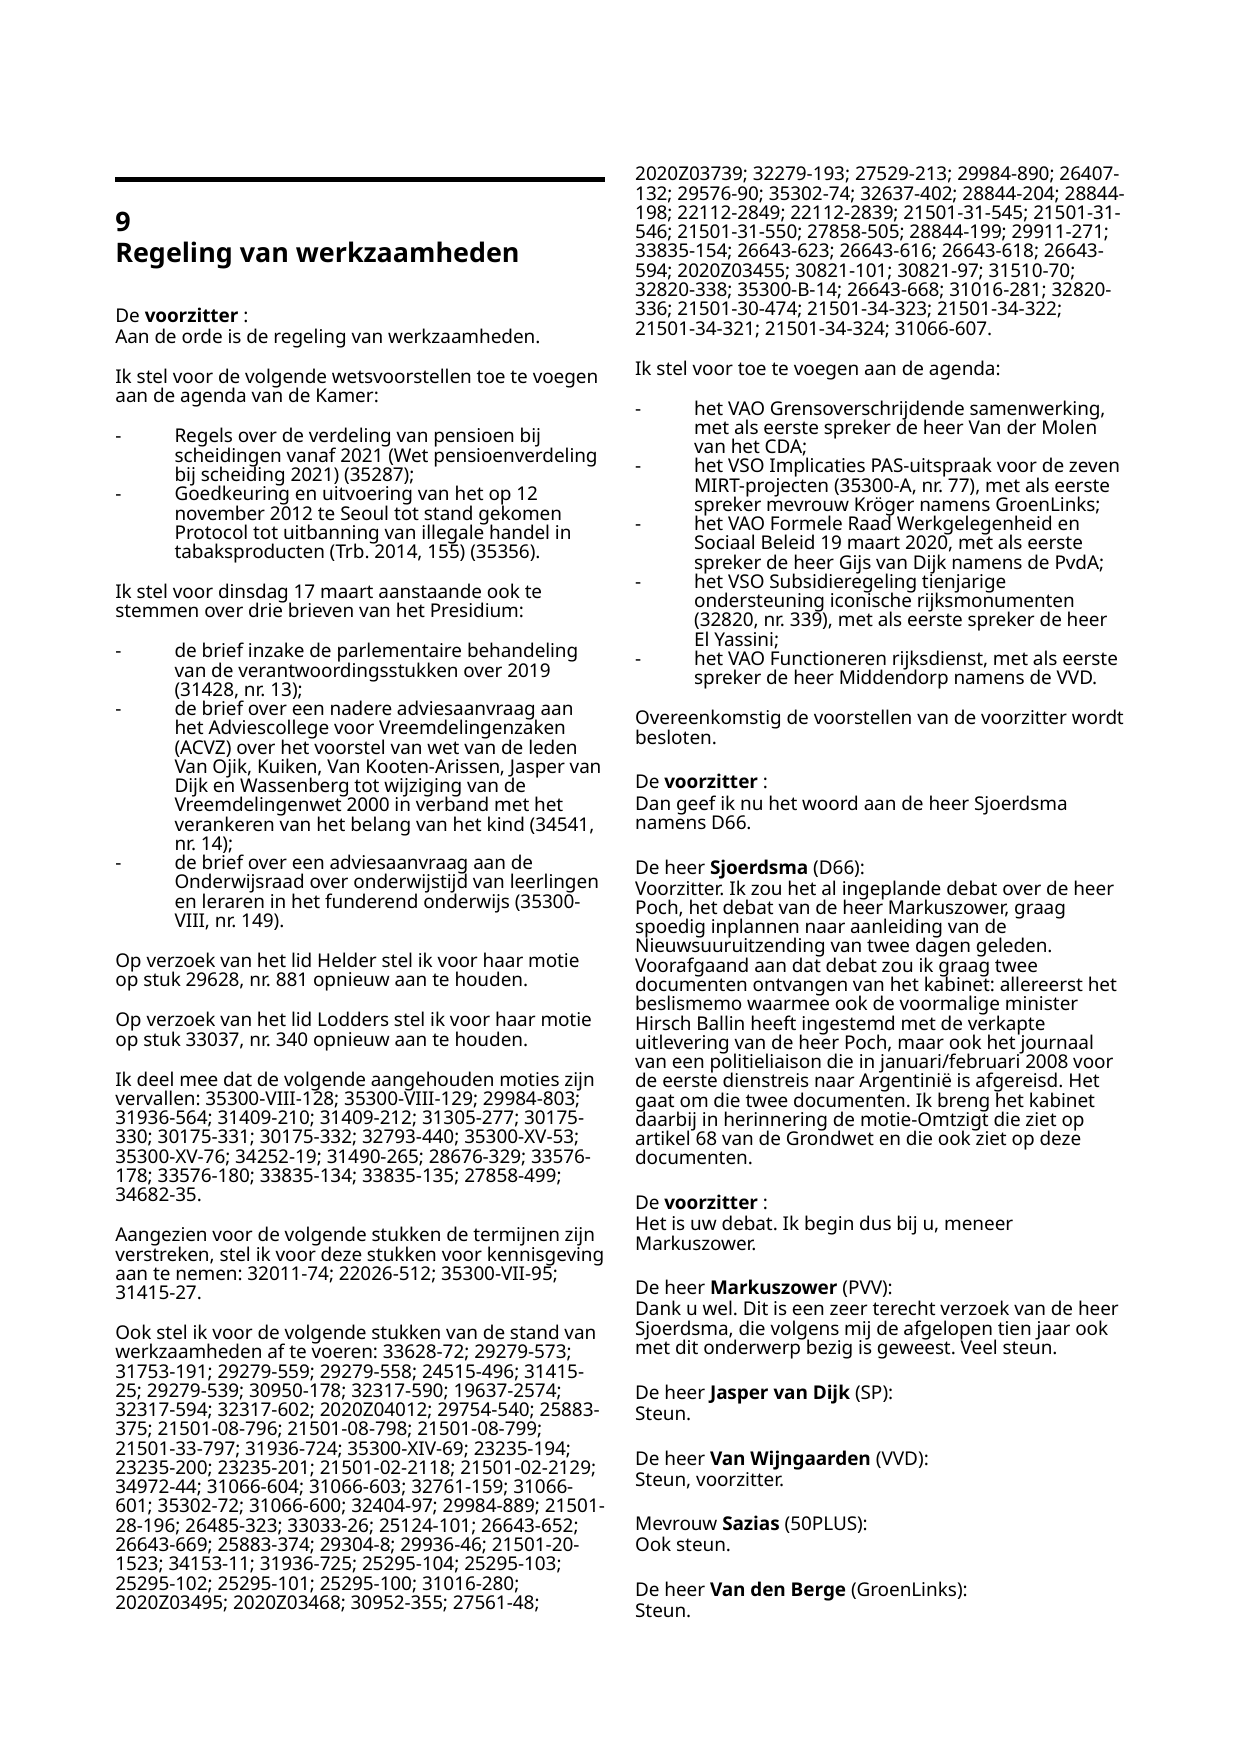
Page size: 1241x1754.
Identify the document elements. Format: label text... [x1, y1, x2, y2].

text Aan de orde is de regeling van werkzaamheden. [115, 328, 605, 347]
list het VSO Subsidieregeling tienjarige ondersteuning iconische rijksmonumenten (32820, nr. 339), met als eerste spreker de heer El Yassini; [635, 573, 1125, 650]
text Overeenkomstig de voorstellen van de voorzitter wordt besloten. [635, 709, 1125, 748]
text Voorzitter. Ik zou het al ingeplande debat over de heer Poch, het debat van de heer Markuszower, graag spoedig inplannen naar aanleiding van de Nieuwsuuruitzending van twee dagen geleden. Voorafgaand aan dat debat zou ik graag twee documenten ontvangen van het kabinet: allereerst het beslismemo waarmee ook de voormalige minister Hirsch Ballin heeft ingestemd met de verkapte uitlevering van de heer Poch, maar ook het journaal van een politieliaison die in januari/februari 2008 voor de eerste dienstreis naar Argentinië is afgereisd. Het gaat om die twee documenten. Ik breng het kabinet daarbij in herinnering de motie-Omtzigt die ziet op artikel 68 van de Grondwet en die ook ziet op deze documenten. [635, 879, 1125, 1169]
list Regels over de verdeling van pensioen bij scheidingen vanaf 2021 (Wet pensioenverdeling bij scheiding 2021) (35287); [115, 427, 605, 485]
text De heer Sjoerdsma (D66): [635, 854, 1125, 879]
text Dan geef ik nu het woord aan de heer Sjoerdsma namens D66. [635, 794, 1125, 833]
list het VSO Implicaties PAS-uitspraak voor de zeven MIRT-projecten (35300-A, nr. 77), met als eerste spreker mevrouw Kröger namens GroenLinks; [635, 457, 1125, 515]
text De voorzitter : [635, 1189, 1125, 1215]
text Op verzoek van het lid Lodders stel ik voor haar motie op stuk 33037, nr. 340 opnieuw aan te houden. [115, 1011, 605, 1050]
text Ik stel voor toe te voegen aan de agenda: [635, 359, 1125, 379]
list Goedkeuring en uitvoering van het op 12 november 2012 te Seoul tot stand gekomen Protocol tot uitbanning van illegale handel in tabaksproducten (Trb. 2014, 155) (35356). [115, 485, 605, 562]
list het VAO Functioneren rijksdienst, met als eerste spreker de heer Middendorp namens de VVD. [635, 650, 1125, 688]
text Ik deel mee dat de volgende aangehouden moties zijn vervallen: 35300-VIII-128; 35300-VIII-129; 29984-803; 31936-564; 31409-210; 31409-212; 31305-277; 30175-330; 30175-331; 30175-332; 32793-440; 35300-XV-53; 35300-XV-76; 34252-19; 31490-265; 28676-329; 33576-178; 33576-180; 33835-134; 33835-135; 27858-499; 34682-35. [115, 1071, 605, 1206]
text De voorzitter : [635, 769, 1125, 794]
text De voorzitter : [115, 302, 605, 328]
text De heer Van den Berge (GroenLinks): [635, 1576, 1125, 1602]
text Het is uw debat. Ik begin dus bij u, meneer Markuszower. [635, 1215, 1125, 1254]
text Regeling van werkzaamheden [115, 239, 605, 283]
text Op verzoek van het lid Helder stel ik voor haar motie op stuk 29628, nr. 881 opnieuw aan te houden. [115, 952, 605, 991]
text Ook steun. [635, 1536, 1125, 1556]
text Ik stel voor de volgende wetsvoorstellen toe te voegen aan de agenda van de Kamer: [115, 368, 605, 407]
text De heer Van Wijngaarden (VVD): [635, 1445, 1125, 1471]
list de brief inzake de parlementaire behandeling van de verantwoordingsstukken over 2019 (31428, nr. 13); [115, 642, 605, 700]
text De heer Jasper van Dijk (SP): [635, 1379, 1125, 1405]
text Ook stel ik voor de volgende stukken van de stand van werkzaamheden af te voeren: 33628-72; 29279-573; 31753-191; 29279-559; 29279-558; 24515-496; 31415-25; 29279-539; 30950-178; 32317-590; 19637-2574; 32317-594; 32317-602; 2020Z04012; 29754-540; 25883-375; 21501-08-796; 21501-08-798; 21501-08-799; 21501-33-797; 31936-724; 35300-XIV-69; 23235-194; 23235-200; 23235-201; 21501-02-2118; 21501-02-2129; 34972-44; 31066-604; 31066-603; 32761-159; 31066-601; 35302-72; 31066-600; 32404-97; 29984-889; 21501-28-196; 26485-323; 33033-26; 25124-101; 26643-652; 26643-669; 25883-374; 29304-8; 29936-46; 21501-20-1523; 34153-11; 31936-725; 25295-104; 25295-103; 25295-102; 25295-101; 25295-100; 31016-280; 2020Z03495; 2020Z03468; 30952-355; 27561-48; [115, 1324, 605, 1613]
text Dank u wel. Dit is een zeer terecht verzoek van de heer Sjoerdsma, die volgens mij de afgelopen tien jaar ook met dit onderwerp bezig is geweest. Veel steun. [635, 1300, 1125, 1358]
text Mevrouw Sazias (50PLUS): [635, 1511, 1125, 1536]
list het VAO Grensoverschrijdende samenwerking, met als eerste spreker de heer Van der Molen van het CDA; [635, 399, 1125, 457]
text De heer Markuszower (PVV): [635, 1274, 1125, 1300]
text Aangezien voor de volgende stukken de termijnen zijn verstreken, stel ik voor deze stukken voor kennisgeving aan te nemen: 32011-74; 22026-512; 35300-VII-95; 31415-27. [115, 1226, 605, 1303]
list de brief over een adviesaanvraag aan de Onderwijsraad over onderwijstijd van leerlingen en leraren in het funderend onderwijs (35300-VIII, nr. 149). [115, 854, 605, 931]
list het VAO Formele Raad Werkgelegenheid en Sociaal Beleid 19 maart 2020, met als eerste spreker de heer Gijs van Dijk namens de PvdA; [635, 515, 1125, 573]
text Steun. [635, 1405, 1125, 1424]
text 2020Z03739; 32279-193; 27529-213; 29984-890; 26407-132; 29576-90; 35302-74; 32637-402; 28844-204; 28844-198; 22112-2849; 22112-2839; 21501-31-545; 21501-31-546; 21501-31-550; 27858-505; 28844-199; 29911-271; 33835-154; 26643-623; 26643-616; 26643-618; 26643-594; 2020Z03455; 30821-101; 30821-97; 31510-70; 32820-338; 35300-B-14; 26643-668; 31016-281; 32820-336; 21501-30-474; 21501-34-323; 21501-34-322; 21501-34-321; 21501-34-324; 31066-607. [635, 165, 1125, 339]
text 9 [115, 203, 605, 239]
text Steun, voorzitter. [635, 1471, 1125, 1490]
text Ik stel voor dinsdag 17 maart aanstaande ook te stemmen over drie brieven van het Presidium: [115, 583, 605, 622]
text Steun. [635, 1602, 1125, 1621]
list de brief over een nadere adviesaanvraag aan het Adviescollege voor Vreemdelingenzaken (ACVZ) over het voorstel van wet van de leden Van Ojik, Kuiken, Van Kooten-Arissen, Jasper van Dijk en Wassenberg tot wijziging van de Vreemdelingenwet 2000 in verband met het verankeren van het belang van het kind (34541, nr. 14); [115, 700, 605, 854]
